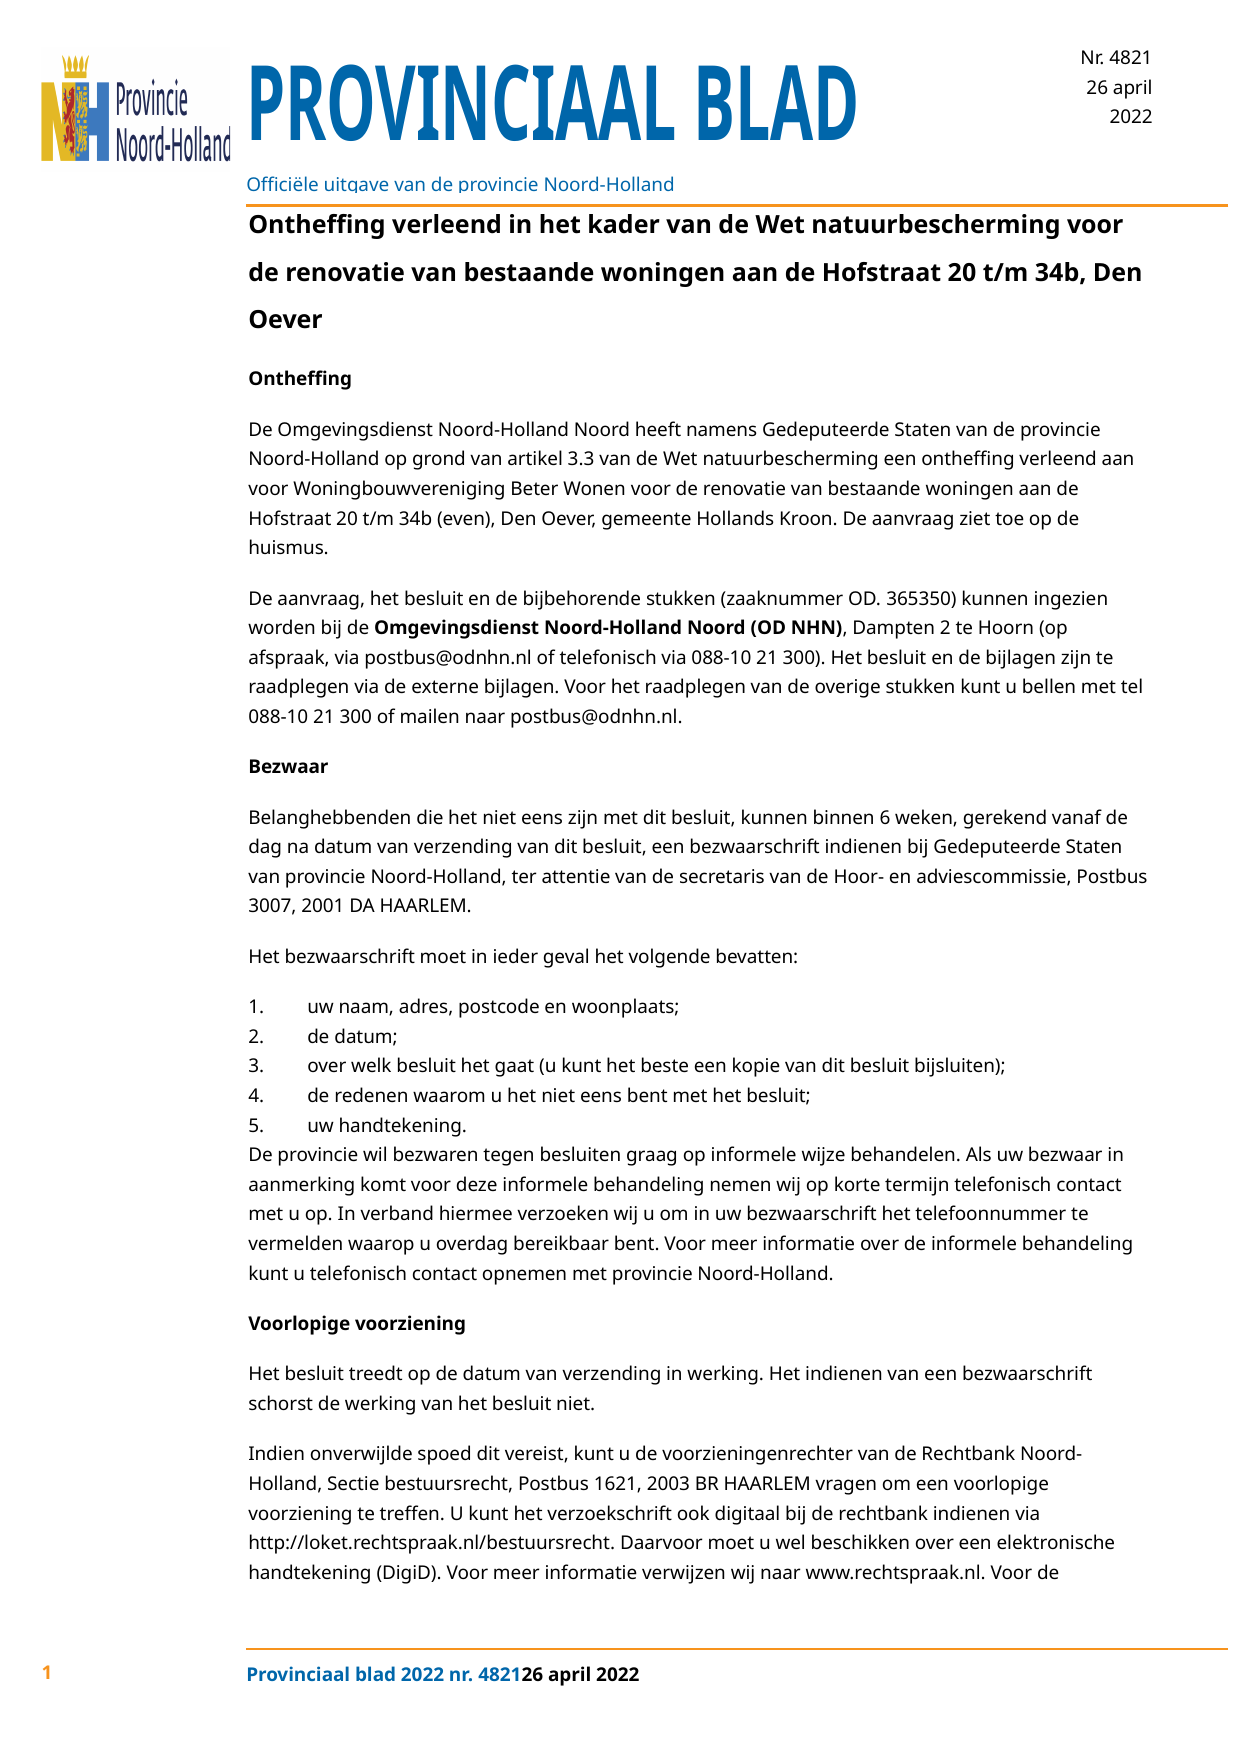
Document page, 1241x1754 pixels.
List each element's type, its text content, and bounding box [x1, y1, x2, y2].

text De provincie wil bezwaren tegen besluiten graag op informele wijze behandelen. Als uw bezwaar in aanmerking komt voor deze informele behandeling nemen wij op korte termijn telefonisch contact met u op. In verband hiermee verzoeken wij u om in uw bezwaarschrift het telefoonnummer te vermelden waarop u overdag bereikbaar bent. Voor meer informatie over de informele behandeling kunt u telefonisch contact opnemen met provincie Noord-Holland. [248, 1141, 1152, 1285]
text Ontheffing [248, 366, 1152, 391]
text De Omgevingsdienst Noord-Holland Noord heeft namens Gedeputeerde Staten van de provincie Noord-Holland op grond van artikel 3.3 van de Wet natuurbescherming een ontheffing verleend aan voor Woningbouwvereniging Beter Wonen voor de renovatie van bestaande woningen aan de Hofstraat 20 t/m 34b (even), Den Oever, gemeente Hollands Kroon. De aanvraag ziet toe op de huismus. [248, 416, 1152, 560]
text Het bezwaarschrift moet in ieder geval het volgende bevatten: [248, 943, 1152, 969]
list over welk besluit het gaat (u kunt het beste een kopie van dit besluit bijsluiten); [248, 1053, 1152, 1078]
text Bezwaar [248, 753, 1152, 779]
text De aanvraag, het besluit en de bijbehorende stukken (zaaknummer OD. 365350) kunnen ingezien worden bij de Omgevingsdienst Noord-Holland Noord (OD NHN), Dampten 2 te Hoorn (op afspraak, via postbus@odnhn.nl of telefonisch via 088-10 21 300). Het besluit en de bijlagen zijn te raadplegen via de externe bijlagen. Voor het raadplegen van de overige stukken kunt u bellen met tel 088-10 21 300 of mailen naar postbus@odnhn.nl. [248, 585, 1152, 729]
text Voorlopige voorziening [248, 1310, 1152, 1336]
list uw naam, adres, postcode en woonplaats; [248, 993, 1152, 1019]
text Indien onverwijlde spoed dit vereist, kunt u de voorzieningenrechter van de Rechtbank Noord-Holland, Sectie bestuursrecht, Postbus 1621, 2003 BR HAARLEM vragen om een voorlopige voorziening te treffen. U kunt het verzoekschrift ook digitaal bij de rechtbank indienen via http://loket.rechtspraak.nl/bestuursrecht. Daarvoor moet u wel beschikken over een elektronische handtekening (DigiD). Voor meer informatie verwijzen wij naar www.rechtspraak.nl. Voor de [248, 1441, 1152, 1584]
list de datum; [248, 1023, 1152, 1049]
list de redenen waarom u het niet eens bent met het besluit; [248, 1082, 1152, 1108]
picture [41, 47, 231, 172]
text Ontheffing verleend in het kader van de Wet natuurbescherming voor de renovatie van bestaande woningen aan de Hofstraat 20 t/m 34b, Den Oever [248, 207, 1152, 336]
text Het besluit treedt op de datum van verzending in werking. Het indienen van een bezwaarschrift schorst de werking van het besluit niet. [248, 1361, 1152, 1416]
text Belanghebbenden die het niet eens zijn met dit besluit, kunnen binnen 6 weken, gerekend vanaf de dag na datum van verzending van dit besluit, een bezwaarschrift indienen bij Gedeputeerde Staten van provincie Noord-Holland, ter attentie van de secretaris van de Hoor- en adviescommissie, Postbus 3007, 2001 DA HAARLEM. [248, 804, 1152, 918]
list uw handtekening. [248, 1112, 1152, 1137]
